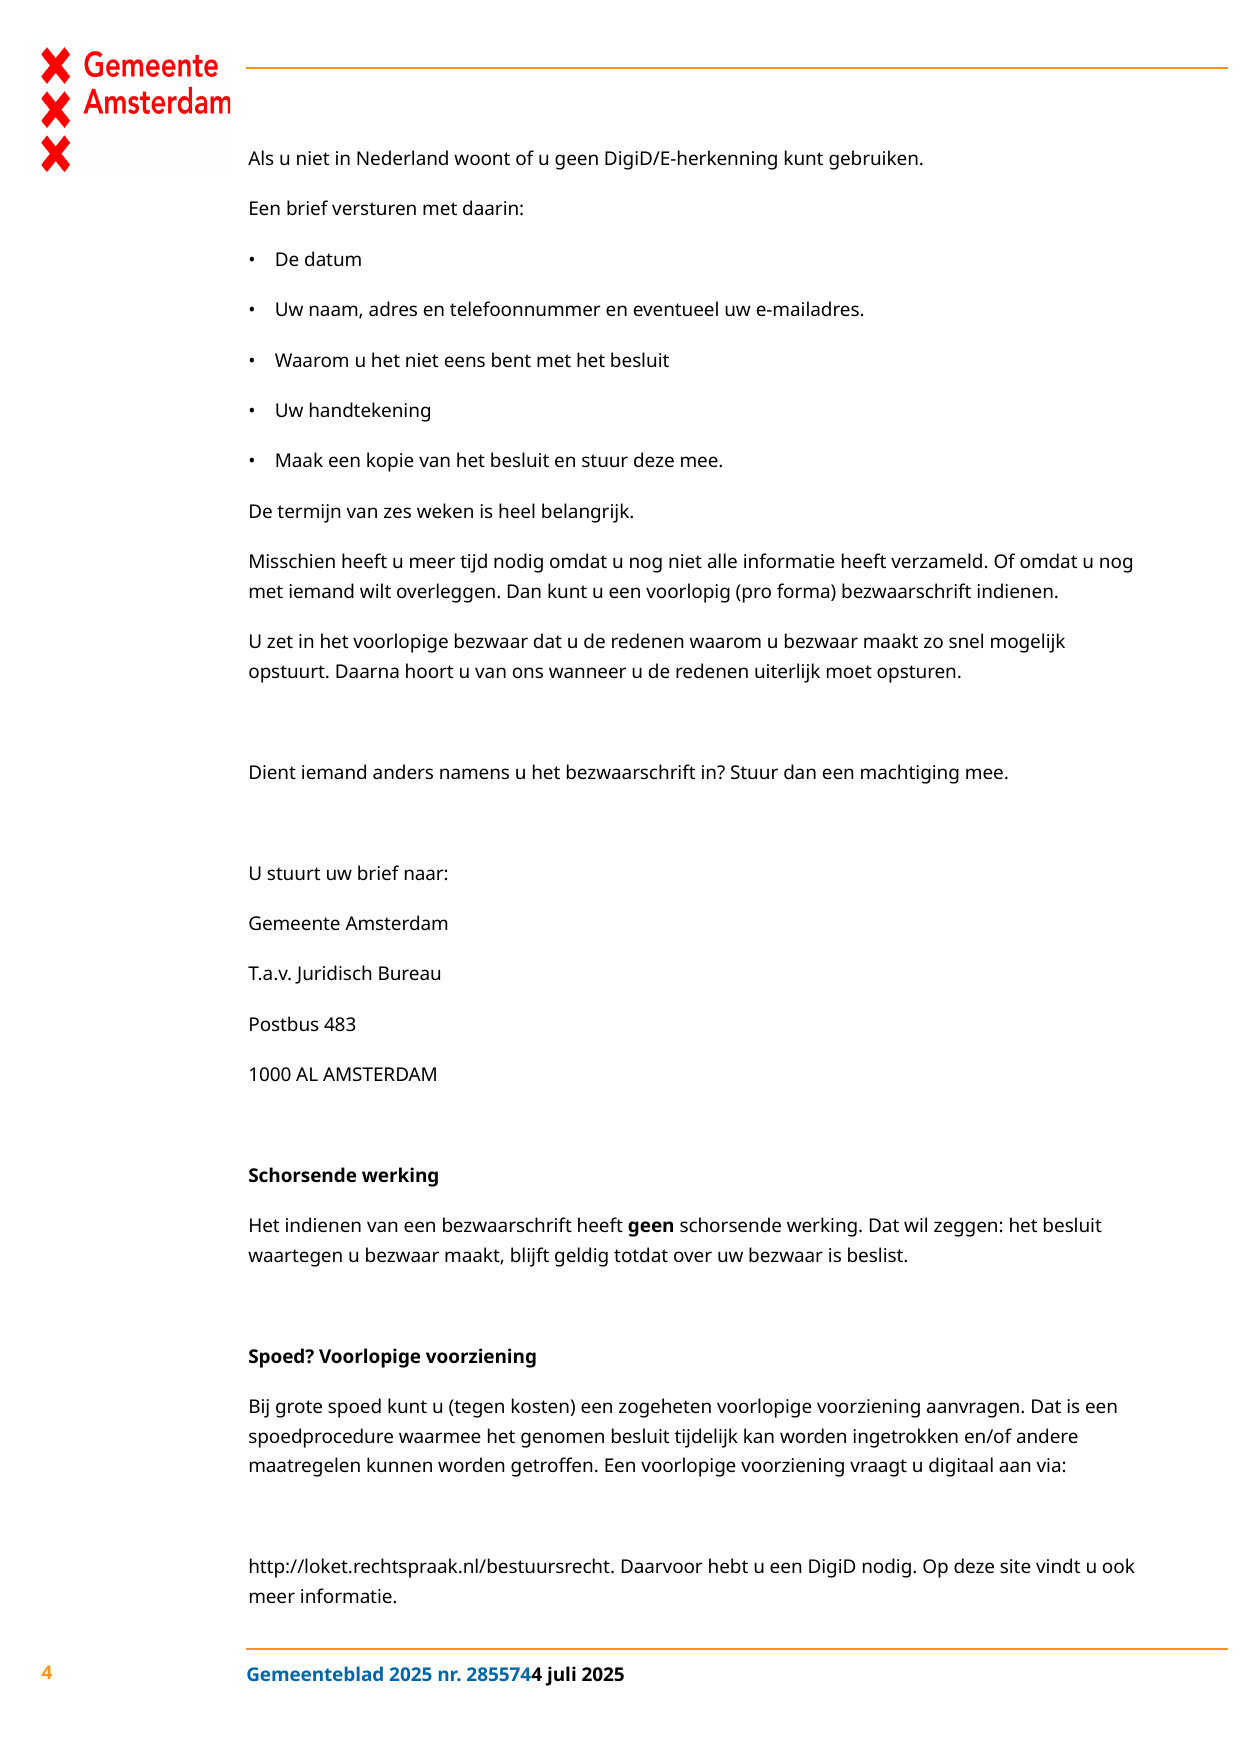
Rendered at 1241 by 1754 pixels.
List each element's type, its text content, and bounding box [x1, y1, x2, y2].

text Een brief versturen met daarin: [248, 196, 1152, 221]
text • Waarom u het niet eens bent met het besluit [248, 347, 1152, 373]
text http://loket.rechtspraak.nl/bestuursrecht. Daarvoor hebt u een DigiD nodig. Op deze site vindt u ook meer informatie. [248, 1553, 1152, 1609]
text Postbus 483 [248, 1011, 1152, 1037]
text Bij grote spoed kunt u (tegen kosten) een zogeheten voorlopige voorziening aanvragen. Dat is een spoedprocedure waarmee het genomen besluit tijdelijk kan worden ingetrokken en/of andere maatregelen kunnen worden getroffen. Een voorlopige voorziening vraagt u digitaal aan via: [248, 1393, 1152, 1478]
text Gemeente Amsterdam [248, 910, 1152, 936]
text Als u niet in Nederland woont of u geen DigiD/E-herkenning kunt gebruiken. [248, 145, 1152, 171]
text Het indienen van een bezwaarschrift heeft geen schorsende werking. Dat wil zeggen: het besluit waartegen u bezwaar maakt, blijft geldig totdat over uw bezwaar is beslist. [248, 1213, 1152, 1268]
text U stuurt uw brief naar: [248, 860, 1152, 886]
text • Maak een kopie van het besluit en stuur deze mee. [248, 448, 1152, 473]
text De termijn van zes weken is heel belangrijk. [248, 498, 1152, 524]
text • Uw naam, adres en telefoonnummer en eventueel uw e-mailadres. [248, 296, 1152, 322]
text U zet in het voorlopige bezwaar dat u de redenen waarom u bezwaar maakt zo snel mogelijk opstuurt. Daarna hoort u van ons wanneer u de redenen uiterlijk moet opsturen. [248, 628, 1152, 684]
text Dient iemand anders namens u het bezwaarschrift in? Stuur dan een machtiging mee. [248, 759, 1152, 785]
text T.a.v. Juridisch Bureau [248, 961, 1152, 986]
text Schorsende werking [248, 1162, 1152, 1188]
picture [41, 47, 231, 172]
text 1000 AL AMSTERDAM [248, 1061, 1152, 1087]
text Misschien heeft u meer tijd nodig omdat u nog niet alle informatie heeft verzameld. Of omdat u nog met iemand wilt overleggen. Dan kunt u een voorlopig (pro forma) bezwaarschrift indienen. [248, 548, 1152, 604]
text • Uw handtekening [248, 397, 1152, 423]
text • De datum [248, 246, 1152, 272]
text Spoed? Voorlopige voorziening [248, 1343, 1152, 1369]
